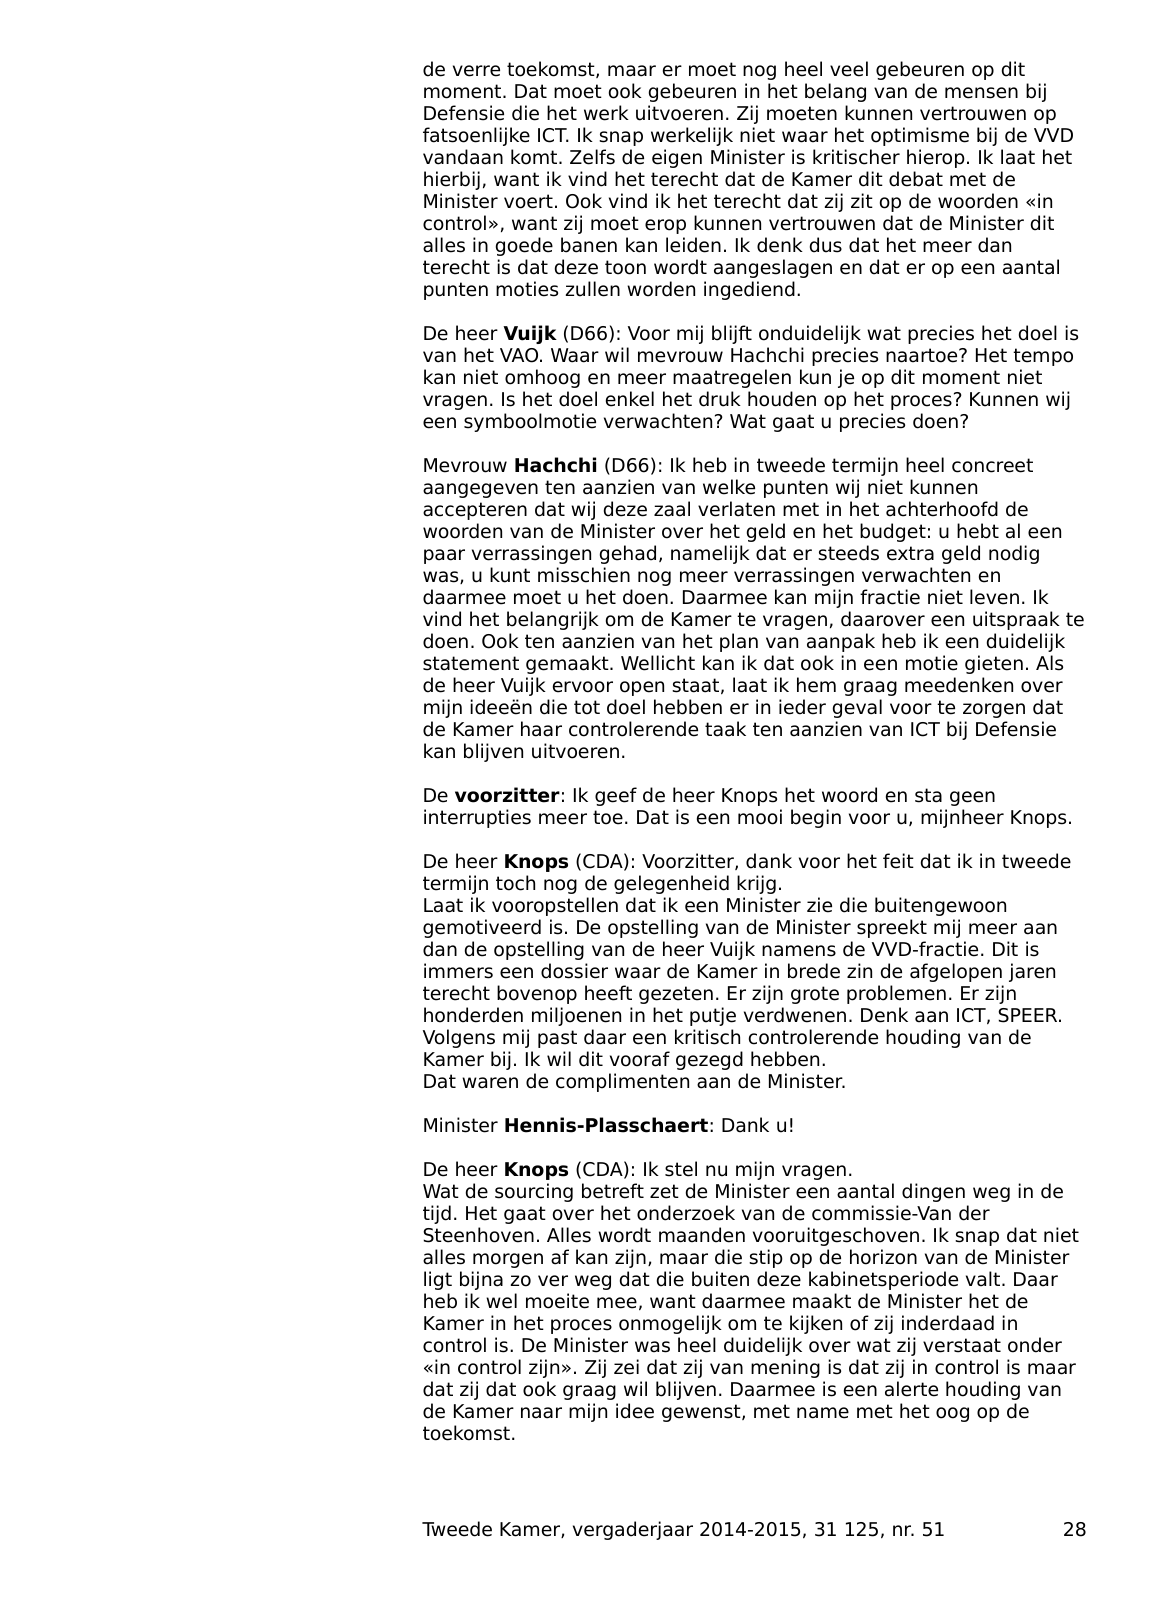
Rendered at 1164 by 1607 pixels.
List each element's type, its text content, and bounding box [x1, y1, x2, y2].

text Laat ik vooropstellen dat ik een Minister zie die buitengewoon gemotiveerd is. De opstelling van de Minister spreekt mij meer aan dan de opstelling van de heer Vuijk namens de VVD-fractie. Dit is immers een dossier waar de Kamer in brede zin de afgelopen jaren terecht bovenop heeft gezeten. Er zijn grote problemen. Er zijn honderden miljoenen in het putje verdwenen. Denk aan ICT, SPEER. Volgens mij past daar een kritisch controlerende houding van de Kamer bij. Ik wil dit vooraf gezegd hebben. [422, 895, 1087, 1071]
text De heer Vuijk (D66): Voor mij blijft onduidelijk wat precies het doel is van het VAO. Waar wil mevrouw Hachchi precies naartoe? Het tempo kan niet omhoog en meer maatregelen kun je op dit moment niet vragen. Is het doel enkel het druk houden op het proces? Kunnen wij een symboolmotie verwachten? Wat gaat u precies doen? [422, 323, 1087, 433]
text Dat waren de complimenten aan de Minister. [422, 1071, 1087, 1093]
text De voorzitter: Ik geef de heer Knops het woord en sta geen interrupties meer toe. Dat is een mooi begin voor u, mijnheer Knops. [422, 785, 1087, 829]
text Minister Hennis-Plasschaert: Dank u! [422, 1115, 1087, 1137]
text De heer Knops (CDA): Voorzitter, dank voor het feit dat ik in tweede termijn toch nog de gelegenheid krijg. [422, 851, 1087, 895]
text de verre toekomst, maar er moet nog heel veel gebeuren op dit moment. Dat moet ook gebeuren in het belang van de mensen bij Defensie die het werk uitvoeren. Zij moeten kunnen vertrouwen op fatsoenlijke ICT. Ik snap werkelijk niet waar het optimisme bij de VVD vandaan komt. Zelfs de eigen Minister is kritischer hierop. Ik laat het hierbij, want ik vind het terecht dat de Kamer dit debat met de Minister voert. Ook vind ik het terecht dat zij zit op de woorden «in control», want zij moet erop kunnen vertrouwen dat de Minister dit alles in goede banen kan leiden. Ik denk dus dat het meer dan terecht is dat deze toon wordt aangeslagen en dat er op een aantal punten moties zullen worden ingediend. [422, 59, 1087, 301]
text De heer Knops (CDA): Ik stel nu mijn vragen. [422, 1159, 1087, 1181]
text Mevrouw Hachchi (D66): Ik heb in tweede termijn heel concreet aangegeven ten aanzien van welke punten wij niet kunnen accepteren dat wij deze zaal verlaten met in het achterhoofd de woorden van de Minister over het geld en het budget: u hebt al een paar verrassingen gehad, namelijk dat er steeds extra geld nodig was, u kunt misschien nog meer verrassingen verwachten en daarmee moet u het doen. Daarmee kan mijn fractie niet leven. Ik vind het belangrijk om de Kamer te vragen, daarover een uitspraak te doen. Ook ten aanzien van het plan van aanpak heb ik een duidelijk statement gemaakt. Wellicht kan ik dat ook in een motie gieten. Als de heer Vuijk ervoor open staat, laat ik hem graag meedenken over mijn ideeën die tot doel hebben er in ieder geval voor te zorgen dat de Kamer haar controlerende taak ten aanzien van ICT bij Defensie kan blijven uitvoeren. [422, 455, 1087, 763]
text Wat de sourcing betreft zet de Minister een aantal dingen weg in de tijd. Het gaat over het onderzoek van de commissie-Van der Steenhoven. Alles wordt maanden vooruitgeschoven. Ik snap dat niet alles morgen af kan zijn, maar die stip op de horizon van de Minister ligt bijna zo ver weg dat die buiten deze kabinetsperiode valt. Daar heb ik wel moeite mee, want daarmee maakt de Minister het de Kamer in het proces onmogelijk om te kijken of zij inderdaad in control is. De Minister was heel duidelijk over wat zij verstaat onder «in control zijn». Zij zei dat zij van mening is dat zij in control is maar dat zij dat ook graag wil blijven. Daarmee is een alerte houding van de Kamer naar mijn idee gewenst, met name met het oog op de toekomst. [422, 1181, 1087, 1445]
